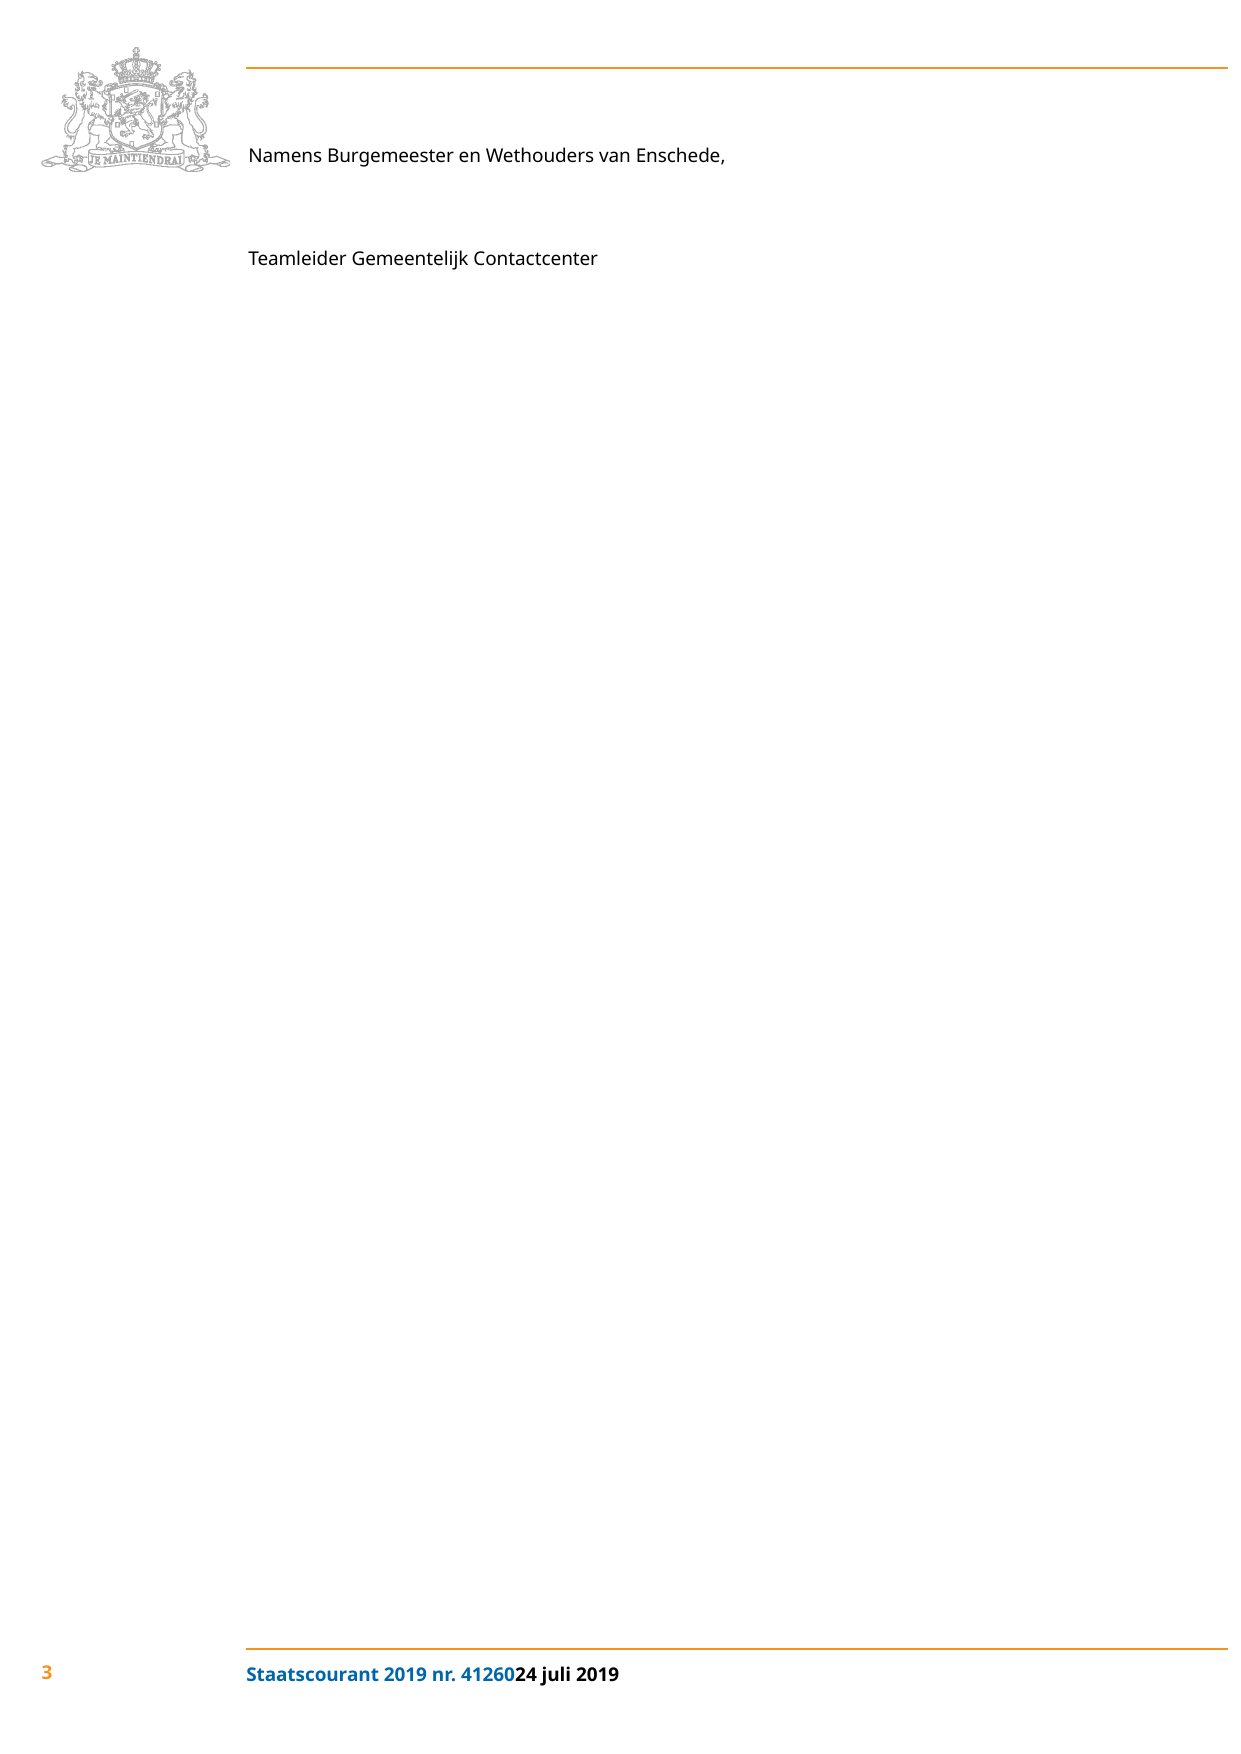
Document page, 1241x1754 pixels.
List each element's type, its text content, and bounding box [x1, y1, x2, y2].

text Teamleider Gemeentelijk Contactcenter [248, 246, 1152, 271]
text Namens Burgemeester en Wethouders van Enschede, [248, 143, 1152, 168]
picture [41, 47, 231, 172]
